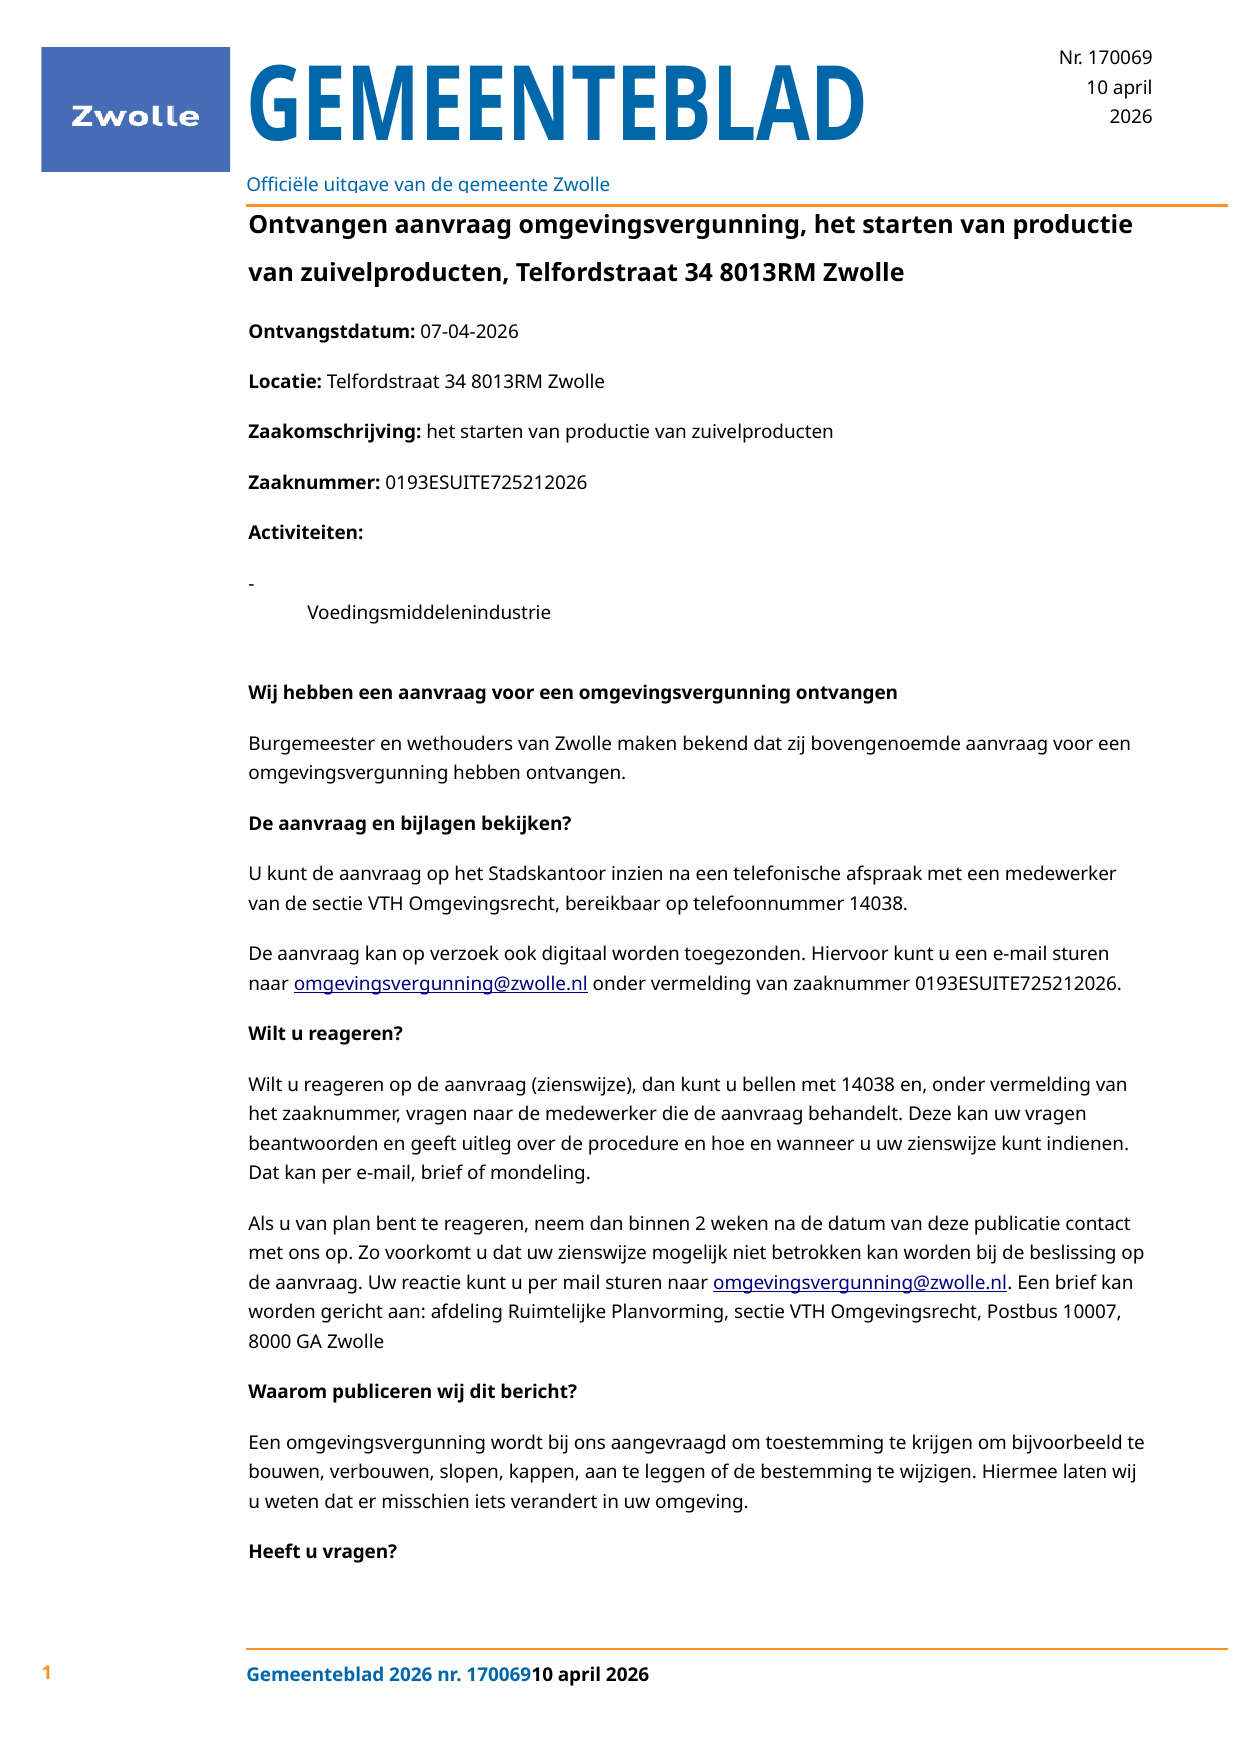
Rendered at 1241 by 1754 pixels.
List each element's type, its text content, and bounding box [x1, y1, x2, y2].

text Activiteiten: [248, 519, 1152, 545]
text De aanvraag en bijlagen bekijken? [248, 810, 1152, 836]
text Burgemeester en wethouders van Zwolle maken bekend dat zij bovengenoemde aanvraag voor een omgevingsvergunning hebben ontvangen. [248, 730, 1152, 785]
text Ontvangstdatum: 07-04-2026 [248, 318, 1152, 344]
text Zaaknummer: 0193ESUITE725212026 [248, 469, 1152, 495]
text De aanvraag kan op verzoek ook digitaal worden toegezonden. Hiervoor kunt u een e-mail sturen naar omgevingsvergunning@zwolle.nl onder vermelding van zaaknummer 0193ESUITE725212026. [248, 940, 1152, 996]
text U kunt de aanvraag op het Stadskantoor inzien na een telefonische afspraak met een medewerker van de sectie VTH Omgevingsrecht, bereikbaar op telefoonnummer 14038. [248, 860, 1152, 916]
text Heeft u vragen? [248, 1539, 1152, 1564]
text Locatie: Telfordstraat 34 8013RM Zwolle [248, 368, 1152, 394]
text Wij hebben een aanvraag voor een omgevingsvergunning ontvangen [248, 679, 1152, 705]
text Als u van plan bent te reageren, neem dan binnen 2 weken na de datum van deze publicatie contact met ons op. Zo voorkomt u dat uw zienswijze mogelijk niet betrokken kan worden bij de beslissing op de aanvraag. Uw reactie kunt u per mail sturen naar omgevingsvergunning@zwolle.nl. Een brief kan worden gericht aan: afdeling Ruimtelijke Planvorming, sectie VTH Omgevingsrecht, Postbus 10007, 8000 GA Zwolle [248, 1210, 1152, 1354]
text Waarom publiceren wij dit bericht? [248, 1379, 1152, 1404]
text Wilt u reageren op de aanvraag (zienswijze), dan kunt u bellen met 14038 en, onder vermelding van het zaaknummer, vragen naar de medewerker die de aanvraag behandelt. Deze kan uw vragen beantwoorden en geeft uitleg over de procedure en hoe en wanneer u uw zienswijze kunt indienen. Dat kan per e-mail, brief of mondeling. [248, 1071, 1152, 1185]
text Een omgevingsvergunning wordt bij ons aangevraagd om toestemming te krijgen om bijvoorbeeld te bouwen, verbouwen, slopen, kappen, aan te leggen of de bestemming te wijzigen. Hiermee laten wij u weten dat er misschien iets verandert in uw omgeving. [248, 1429, 1152, 1514]
list Voedingsmiddelenindustrie [248, 599, 1152, 625]
text Wilt u reageren? [248, 1020, 1152, 1046]
text Ontvangen aanvraag omgevingsvergunning, het starten van productie van zuivelproducten, Telfordstraat 34 8013RM Zwolle [248, 207, 1152, 288]
picture [41, 47, 231, 172]
text Zaakomschrijving: het starten van productie van zuivelproducten [248, 419, 1152, 444]
